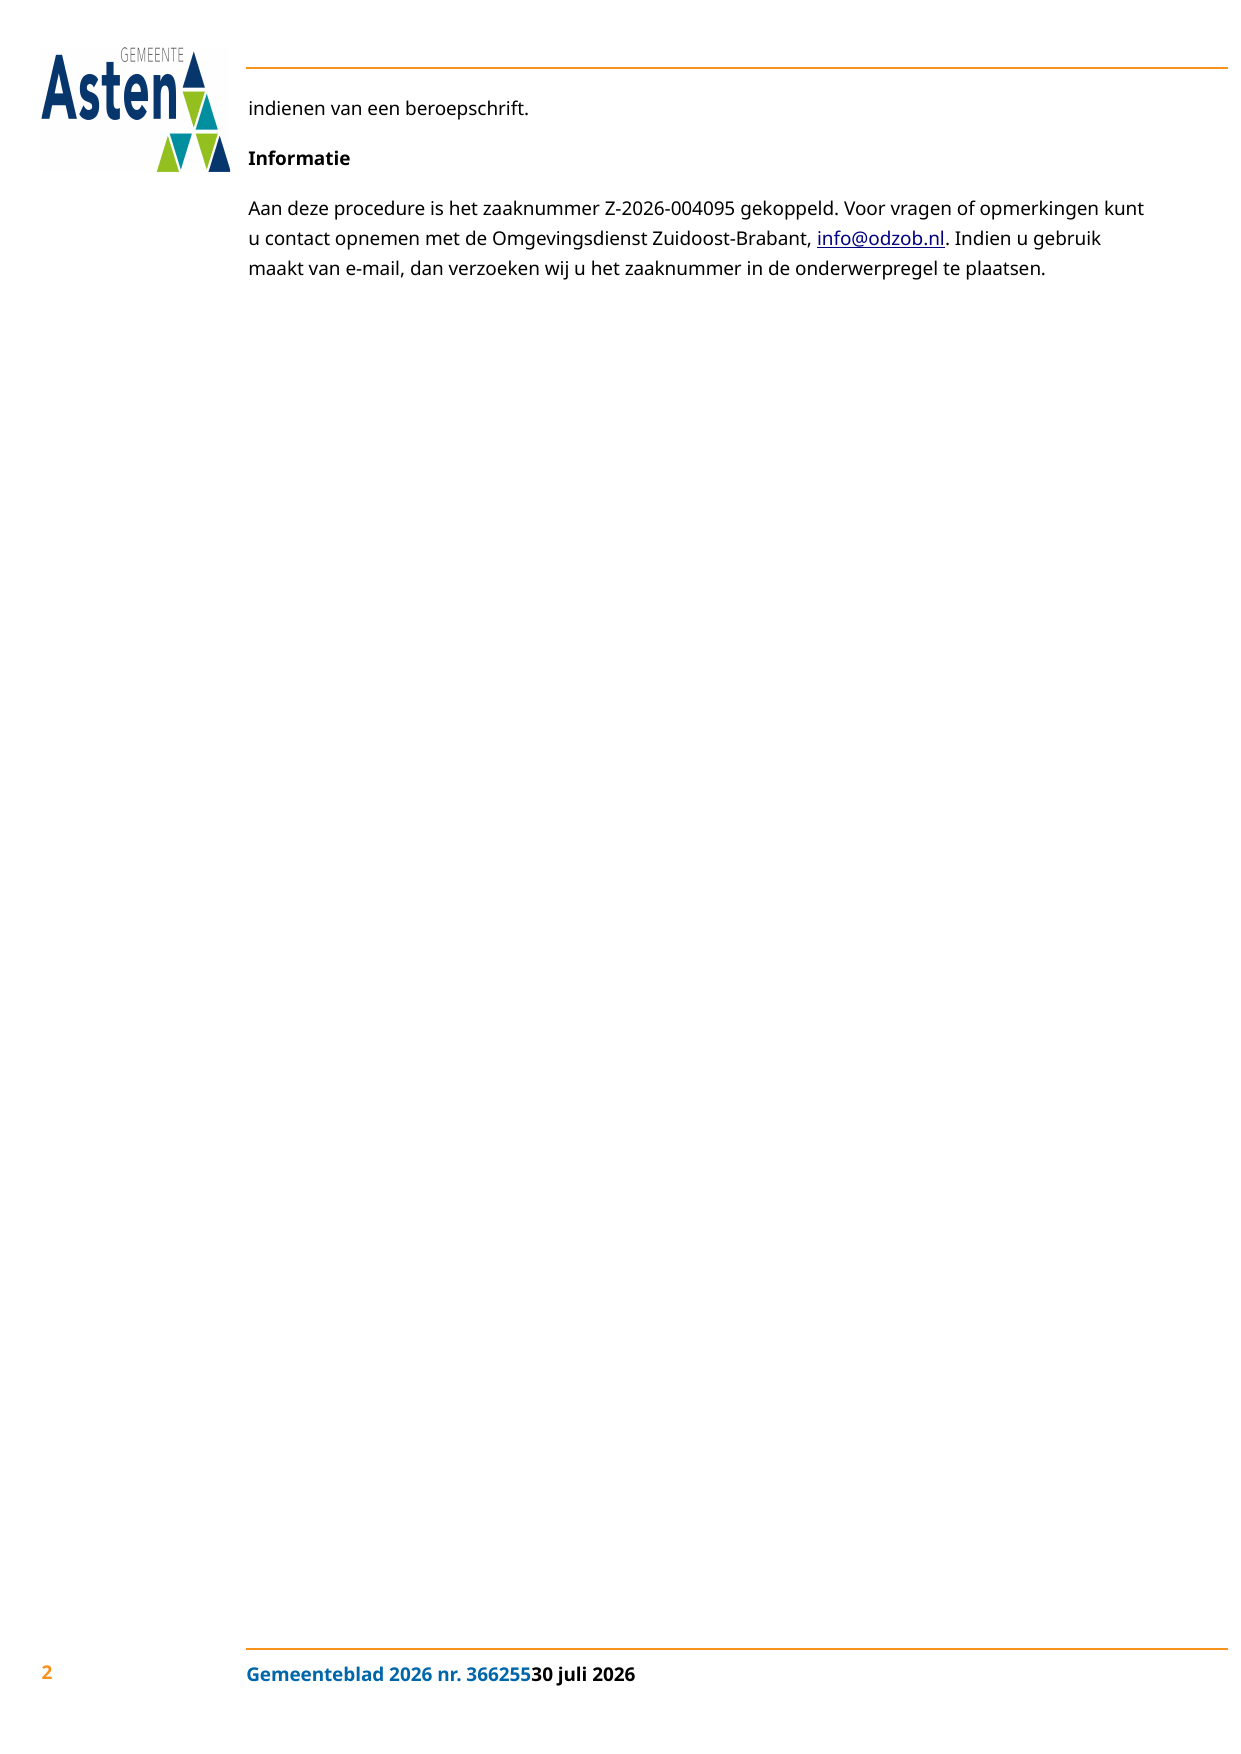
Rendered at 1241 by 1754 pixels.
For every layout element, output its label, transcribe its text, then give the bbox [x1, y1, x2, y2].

text Informatie [248, 145, 1152, 171]
picture [41, 47, 231, 172]
text Aan deze procedure is het zaaknummer Z-2026-004095 gekoppeld. Voor vragen of opmerkingen kunt u contact opnemen met de Omgevingsdienst Zuidoost-Brabant, info@odzob.nl. Indien u gebruik maakt van e-mail, dan verzoeken wij u het zaaknummer in de onderwerpregel te plaatsen. [248, 196, 1152, 281]
text indienen van een beroepschrift. [248, 95, 1152, 121]
